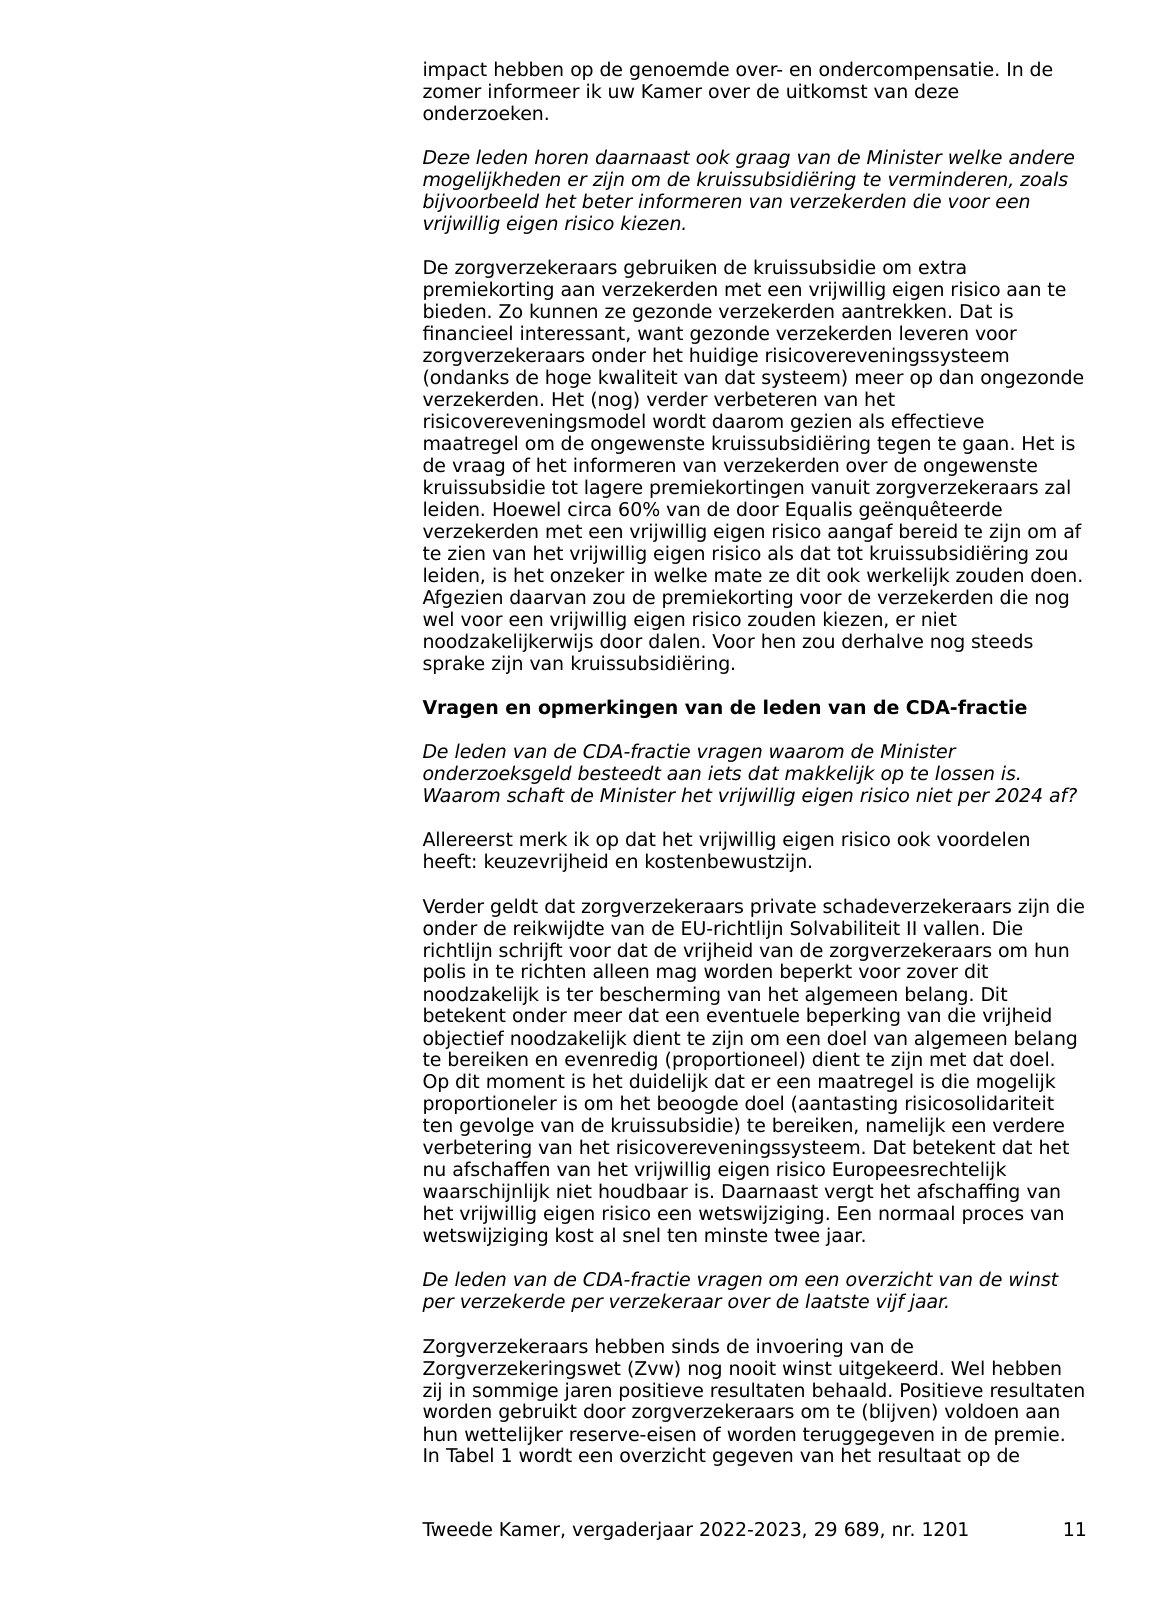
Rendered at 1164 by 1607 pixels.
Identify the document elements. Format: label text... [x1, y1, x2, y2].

subtitle Vragen en opmerkingen van de leden van de CDA-fractie [422, 697, 1087, 719]
text Allereerst merk ik op dat het vrijwillig eigen risico ook voordelen heeft: keuzevrijheid en kostenbewustzijn. [422, 829, 1087, 873]
text Verder geldt dat zorgverzekeraars private schadeverzekeraars zijn die onder de reikwijdte van de EU-richtlijn Solvabiliteit II vallen. Die richtlijn schrijft voor dat de vrijheid van de zorgverzekeraars om hun polis in te richten alleen mag worden beperkt voor zover dit noodzakelijk is ter bescherming van het algemeen belang. Dit betekent onder meer dat een eventuele beperking van die vrijheid objectief noodzakelijk dient te zijn om een doel van algemeen belang te bereiken en evenredig (proportioneel) dient te zijn met dat doel. Op dit moment is het duidelijk dat er een maatregel is die mogelijk proportioneler is om het beoogde doel (aantasting risicosolidariteit ten gevolge van de kruissubsidie) te bereiken, namelijk een verdere verbetering van het risicovereveningssysteem. Dat betekent dat het nu afschaffen van het vrijwillig eigen risico Europeesrechtelijk waarschijnlijk niet houdbaar is. Daarnaast vergt het afschaffing van het vrijwillig eigen risico een wetswijziging. Een normaal proces van wetswijziging kost al snel ten minste twee jaar. [422, 896, 1087, 1247]
text De leden van de CDA-fractie vragen waarom de Minister onderzoeksgeld besteedt aan iets dat makkelijk op te lossen is. Waarom schaft de Minister het vrijwillig eigen risico niet per 2024 af? [422, 741, 1087, 807]
text De leden van de CDA-fractie vragen om een overzicht van de winst per verzekerde per verzekeraar over de laatste vijf jaar. [422, 1269, 1087, 1313]
text Zorgverzekeraars hebben sinds de invoering van de Zorgverzekeringswet (Zvw) nog nooit winst uitgekeerd. Wel hebben zij in sommige jaren positieve resultaten behaald. Positieve resultaten worden gebruikt door zorgverzekeraars om te (blijven) voldoen aan hun wettelijker reserve-eisen of worden teruggegeven in de premie. In Tabel 1 wordt een overzicht gegeven van het resultaat op de [422, 1336, 1087, 1467]
text impact hebben op de genoemde over- en ondercompensatie. In de zomer informeer ik uw Kamer over de uitkomst van deze onderzoeken. [422, 59, 1087, 125]
text Deze leden horen daarnaast ook graag van de Minister welke andere mogelijkheden er zijn om de kruissubsidiëring te verminderen, zoals bijvoorbeeld het beter informeren van verzekerden die voor een vrijwillig eigen risico kiezen. [422, 147, 1087, 235]
text De zorgverzekeraars gebruiken de kruissubsidie om extra premiekorting aan verzekerden met een vrijwillig eigen risico aan te bieden. Zo kunnen ze gezonde verzekerden aantrekken. Dat is financieel interessant, want gezonde verzekerden leveren voor zorgverzekeraars onder het huidige risicovereveningssysteem (ondanks de hoge kwaliteit van dat systeem) meer op dan ongezonde verzekerden. Het (nog) verder verbeteren van het risicovereveningsmodel wordt daarom gezien als effectieve maatregel om de ongewenste kruissubsidiëring tegen te gaan. Het is de vraag of het informeren van verzekerden over de ongewenste kruissubsidie tot lagere premiekortingen vanuit zorgverzekeraars zal leiden. Hoewel circa 60% van de door Equalis geënquêteerde verzekerden met een vrijwillig eigen risico aangaf bereid te zijn om af te zien van het vrijwillig eigen risico als dat tot kruissubsidiëring zou leiden, is het onzeker in welke mate ze dit ook werkelijk zouden doen. Afgezien daarvan zou de premiekorting voor de verzekerden die nog wel voor een vrijwillig eigen risico zouden kiezen, er niet noodzakelijkerwijs door dalen. Voor hen zou derhalve nog steeds sprake zijn van kruissubsidiëring. [422, 257, 1087, 675]
